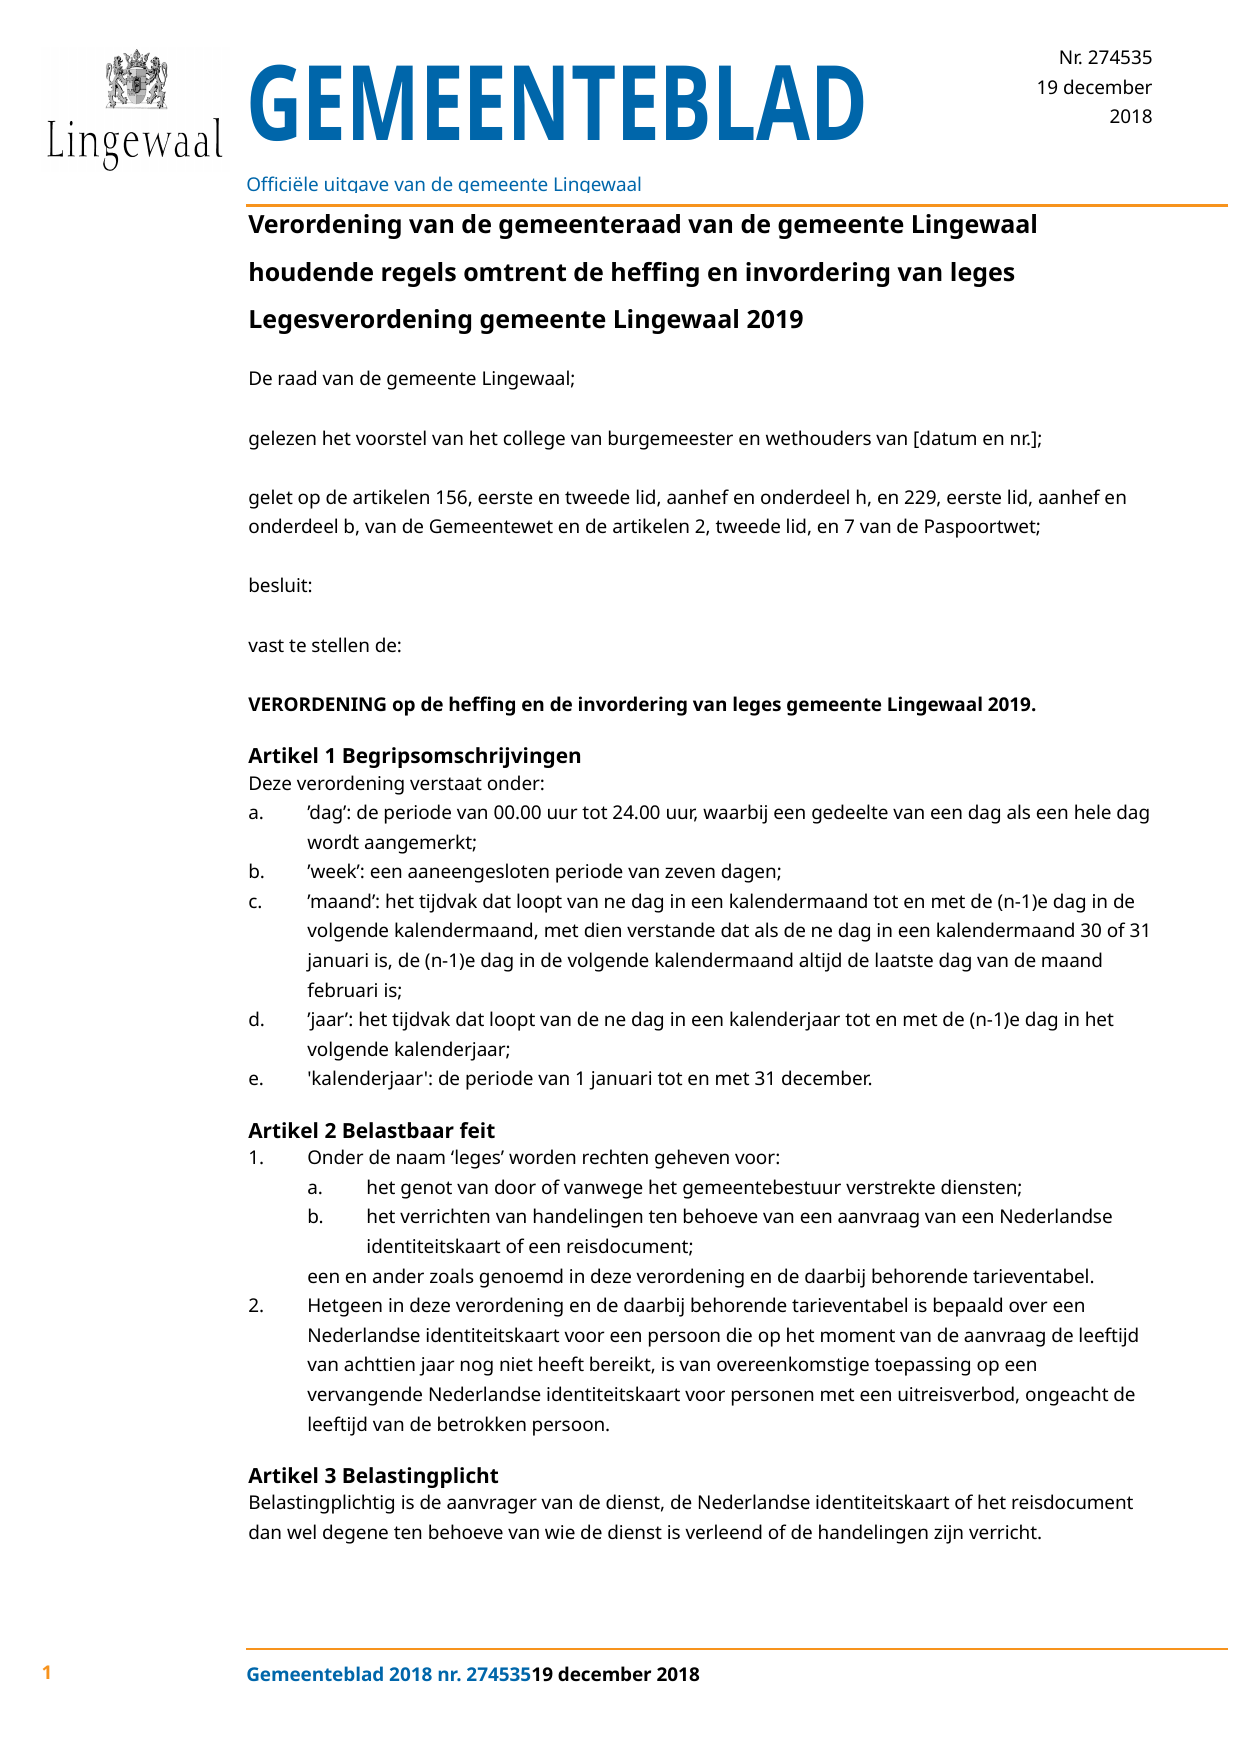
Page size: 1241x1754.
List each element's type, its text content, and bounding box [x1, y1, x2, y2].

text gelezen het voorstel van het college van burgemeester en wethouders van [datum en nr.]; [248, 425, 1152, 450]
text De raad van de gemeente Lingewaal; [248, 366, 1152, 391]
text besluit: [248, 573, 1152, 598]
list een en ander zoals genoemd in deze verordening en de daarbij behorende tarieventabel. [248, 1263, 1152, 1288]
list het genot van door of vanwege het gemeentebestuur verstrekte diensten; [307, 1174, 1152, 1200]
list ’jaar’: het tijdvak dat loopt van de ne dag in een kalenderjaar tot en met de (n-1)e dag in het volgende kalenderjaar; [248, 1006, 1152, 1062]
list ’week’: een aaneengesloten periode van zeven dagen; [248, 858, 1152, 884]
list ’dag’: de periode van 00.00 uur tot 24.00 uur, waarbij een gedeelte van een dag als een hele dag wordt aangemerkt; [248, 799, 1152, 855]
text VERORDENING op de heffing en de invordering van leges gemeente Lingewaal 2019. [248, 691, 1152, 717]
text Belastingplichtig is de aanvrager van de dienst, de Nederlandse identiteitskaart of het reisdocument dan wel degene ten behoeve van wie de dienst is verleend of de handelingen zijn verricht. [248, 1489, 1152, 1545]
text Deze verordening verstaat onder: [248, 770, 1152, 796]
text Artikel 1 Begripsomschrijvingen [248, 741, 1152, 770]
text Artikel 2 Belastbaar feit [248, 1116, 1152, 1144]
text gelet op de artikelen 156, eerste en tweede lid, aanhef en onderdeel h, en 229, eerste lid, aanhef en onderdeel b, van de Gemeentewet en de artikelen 2, tweede lid, en 7 van de Paspoortwet; [248, 484, 1152, 539]
list Hetgeen in deze verordening en de daarbij behorende tarieventabel is bepaald over een Nederlandse identiteitskaart voor een persoon die op het moment van de aanvraag de leeftijd van achttien jaar nog niet heeft bereikt, is van overeenkomstige toepassing op een vervangende Nederlandse identiteitskaart voor personen met een uitreisverbod, ongeacht de leeftijd van de betrokken persoon. [248, 1292, 1152, 1436]
text Verordening van de gemeenteraad van de gemeente Lingewaal houdende regels omtrent de heffing en invordering van leges Legesverordening gemeente Lingewaal 2019 [248, 207, 1152, 336]
list ’maand’: het tijdvak dat loopt van ne dag in een kalendermaand tot en met de (n-1)e dag in de volgende kalendermaand, met dien verstande dat als de ne dag in een kalendermaand 30 of 31 januari is, de (n-1)e dag in de volgende kalendermaand altijd de laatste dag van de maand februari is; [248, 888, 1152, 1003]
text vast te stellen de: [248, 632, 1152, 657]
picture [41, 47, 231, 172]
list het verrichten van handelingen ten behoeve van een aanvraag van een Nederlandse identiteitskaart of een reisdocument; [307, 1204, 1152, 1259]
text Artikel 3 Belastingplicht [248, 1461, 1152, 1489]
list 'kalenderjaar': de periode van 1 januari tot en met 31 december. [248, 1066, 1152, 1091]
list Onder de naam ‘leges’ worden rechten geheven voor: [248, 1144, 1152, 1170]
